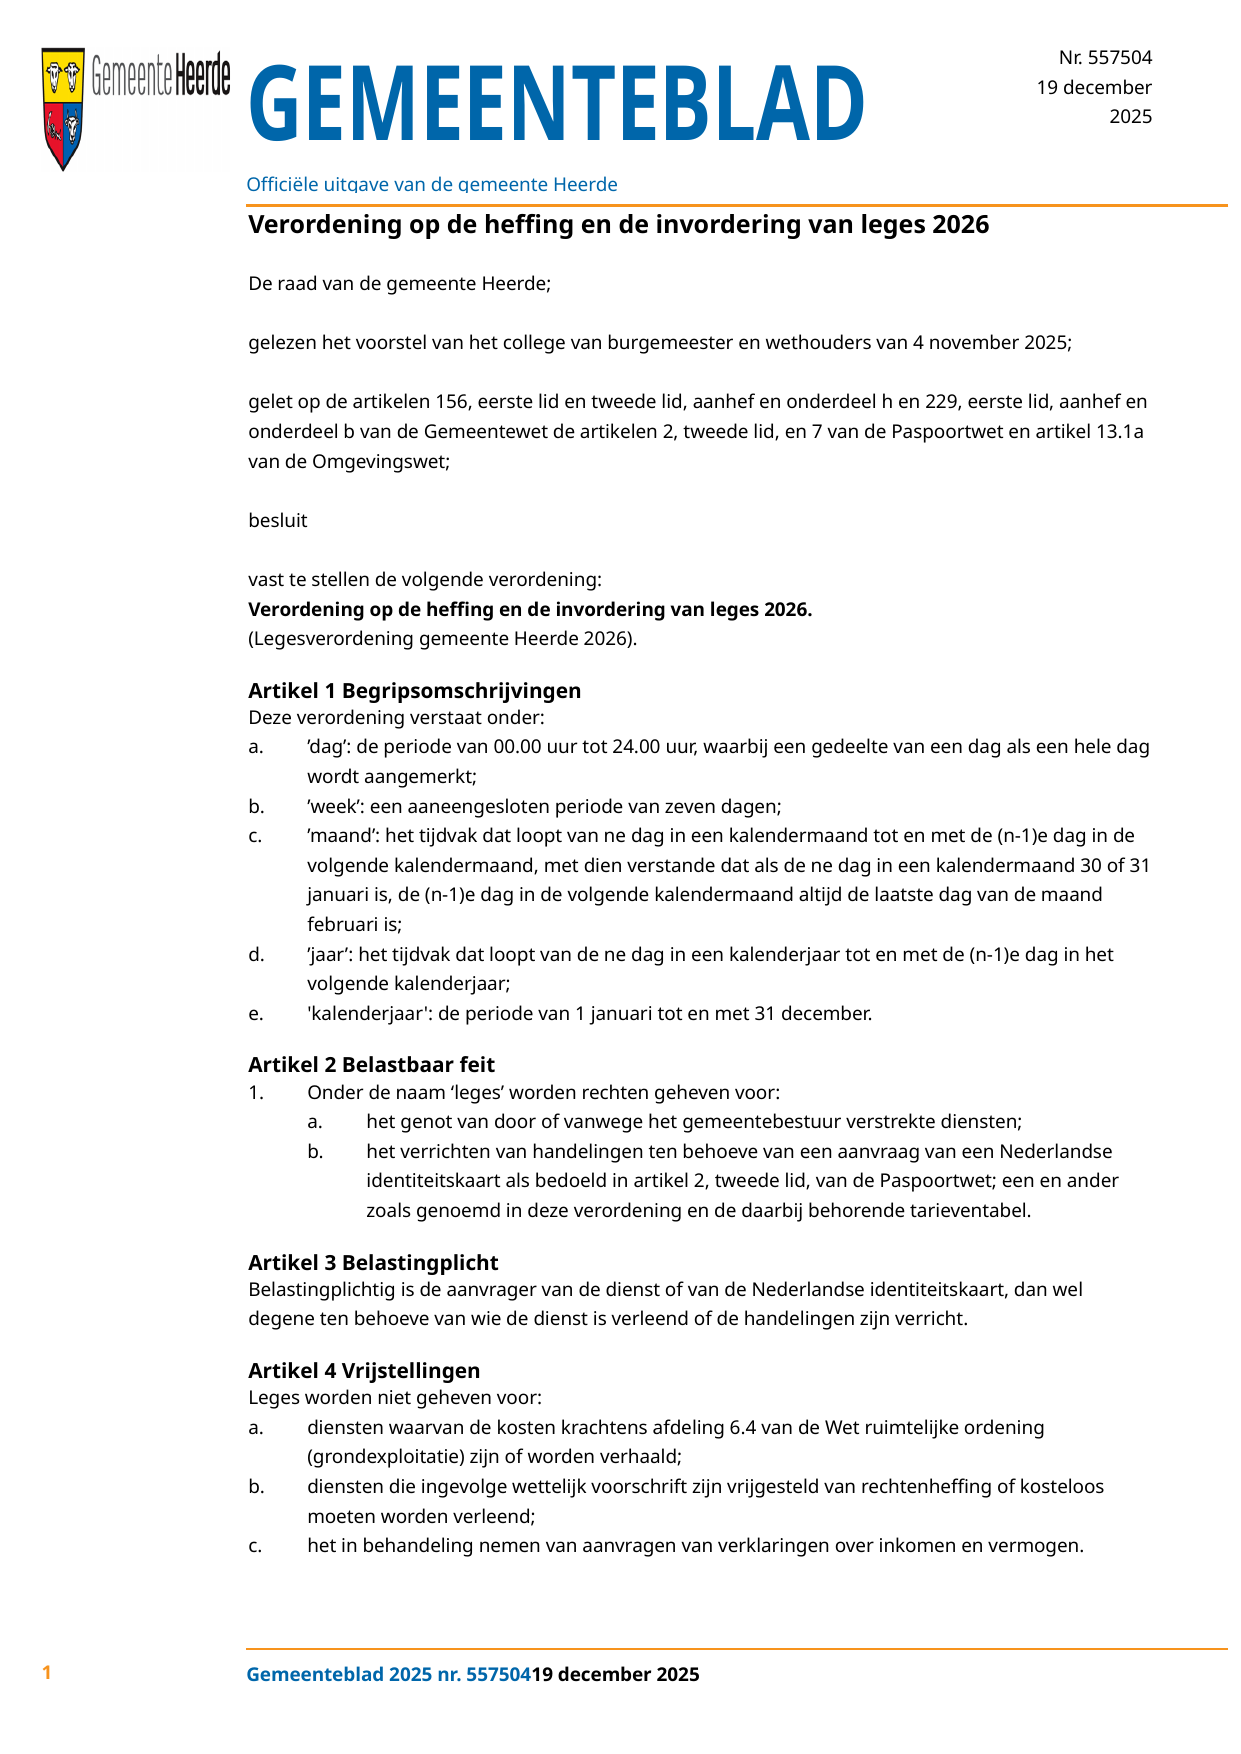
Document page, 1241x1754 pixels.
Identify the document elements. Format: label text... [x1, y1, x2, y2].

text De raad van de gemeente Heerde; [248, 270, 1152, 296]
list Onder de naam ‘leges’ worden rechten geheven voor: [248, 1079, 1152, 1104]
text Verordening op de heffing en de invordering van leges 2026 [248, 207, 1152, 241]
text Artikel 3 Belastingplicht [248, 1248, 1152, 1276]
text Verordening op de heffing en de invordering van leges 2026. [248, 596, 1152, 621]
list ’dag’: de periode van 00.00 uur tot 24.00 uur, waarbij een gedeelte van een dag als een hele dag wordt aangemerkt; [248, 734, 1152, 789]
list diensten waarvan de kosten krachtens afdeling 6.4 van de Wet ruimtelijke ordening (grondexploitatie) zijn of worden verhaald; [248, 1414, 1152, 1469]
text Artikel 1 Begripsomschrijvingen [248, 676, 1152, 704]
list ’jaar’: het tijdvak dat loopt van de ne dag in een kalenderjaar tot en met de (n-1)e dag in het volgende kalenderjaar; [248, 941, 1152, 996]
text (Legesverordening gemeente Heerde 2026). [248, 625, 1152, 651]
text gelet op de artikelen 156, eerste lid en tweede lid, aanhef en onderdeel h en 229, eerste lid, aanhef en onderdeel b van de Gemeentewet de artikelen 2, tweede lid, en 7 van de Paspoortwet en artikel 13.1a van de Omgevingswet; [248, 389, 1152, 473]
list 'kalenderjaar': de periode van 1 januari tot en met 31 december. [248, 1000, 1152, 1026]
list diensten die ingevolge wettelijk voorschrift zijn vrijgesteld van rechtenheffing of kosteloos moeten worden verleend; [248, 1473, 1152, 1528]
text gelezen het voorstel van het college van burgemeester en wethouders van 4 november 2025; [248, 329, 1152, 355]
text vast te stellen de volgende verordening: [248, 566, 1152, 592]
text Deze verordening verstaat onder: [248, 704, 1152, 730]
list het in behandeling nemen van aanvragen van verklaringen over inkomen en vermogen. [248, 1532, 1152, 1558]
text Belastingplichtig is de aanvrager van de dienst of van de Nederlandse identiteitskaart, dan wel degene ten behoeve van wie de dienst is verleend of de handelingen zijn verricht. [248, 1276, 1152, 1331]
text Artikel 4 Vrijstellingen [248, 1356, 1152, 1384]
text Artikel 2 Belastbaar feit [248, 1050, 1152, 1079]
list het genot van door of vanwege het gemeentebestuur verstrekte diensten; [307, 1108, 1152, 1134]
list ’week’: een aaneengesloten periode van zeven dagen; [248, 793, 1152, 819]
list ’maand’: het tijdvak dat loopt van ne dag in een kalendermaand tot en met de (n-1)e dag in de volgende kalendermaand, met dien verstande dat als de ne dag in een kalendermaand 30 of 31 januari is, de (n-1)e dag in de volgende kalendermaand altijd de laatste dag van de maand februari is; [248, 822, 1152, 937]
picture [41, 47, 231, 172]
text Leges worden niet geheven voor: [248, 1384, 1152, 1410]
text besluit [248, 507, 1152, 533]
list het verrichten van handelingen ten behoeve van een aanvraag van een Nederlandse identiteitskaart als bedoeld in artikel 2, tweede lid, van de Paspoortwet; een en ander zoals genoemd in deze verordening en de daarbij behorende tarieventabel. [307, 1138, 1152, 1223]
